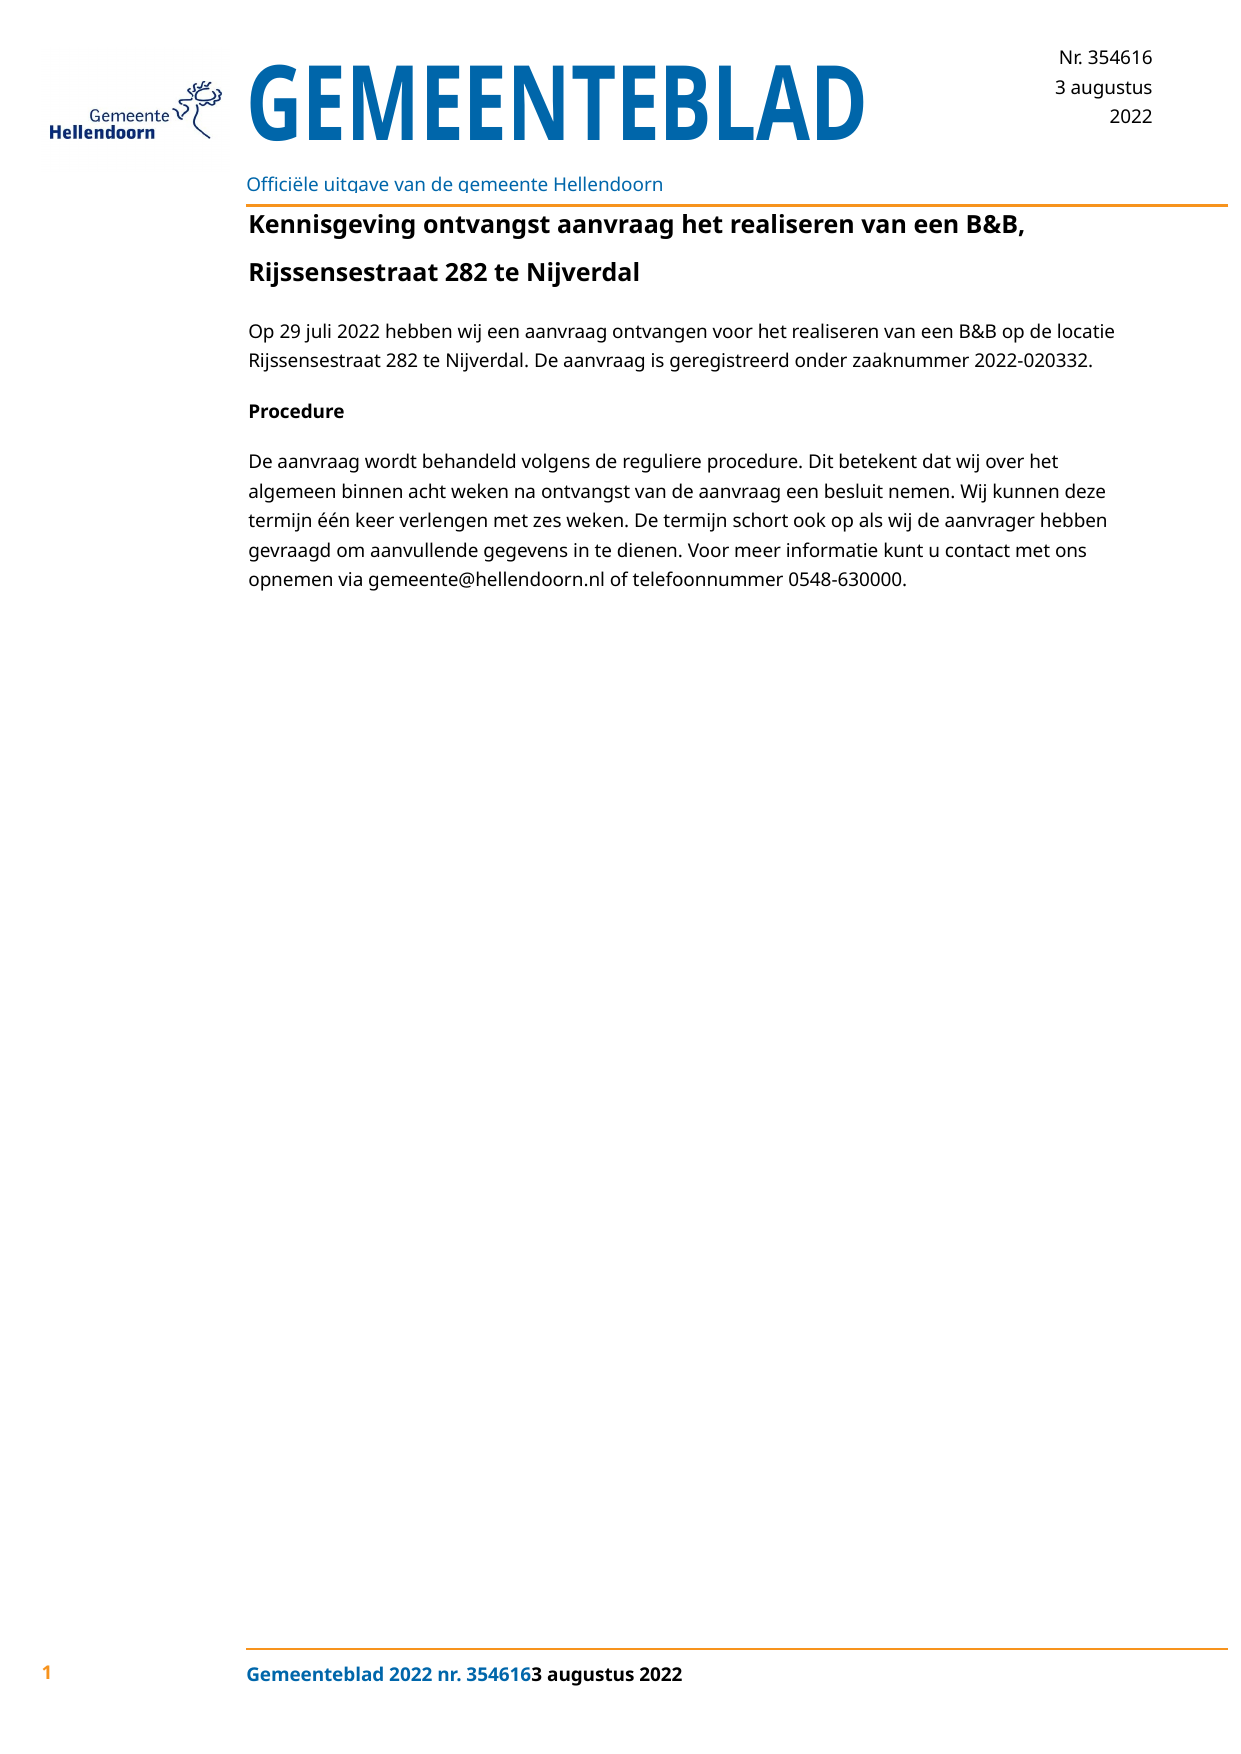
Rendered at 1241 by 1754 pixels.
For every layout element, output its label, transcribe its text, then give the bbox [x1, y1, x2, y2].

picture [41, 47, 231, 172]
text Procedure [248, 398, 1152, 424]
text De aanvraag wordt behandeld volgens de reguliere procedure. Dit betekent dat wij over het algemeen binnen acht weken na ontvangst van de aanvraag een besluit nemen. Wij kunnen deze termijn één keer verlengen met zes weken. De termijn schort ook op als wij de aanvrager hebben gevraagd om aanvullende gegevens in te dienen. Voor meer informatie kunt u contact met ons opnemen via gemeente@hellendoorn.nl of telefoonnummer 0548-630000. [248, 448, 1152, 592]
text Kennisgeving ontvangst aanvraag het realiseren van een B&B, Rijssensestraat 282 te Nijverdal [248, 207, 1152, 288]
text Op 29 juli 2022 hebben wij een aanvraag ontvangen voor het realiseren van een B&B op de locatie Rijssensestraat 282 te Nijverdal. De aanvraag is geregistreerd onder zaaknummer 2022-020332. [248, 318, 1152, 373]
